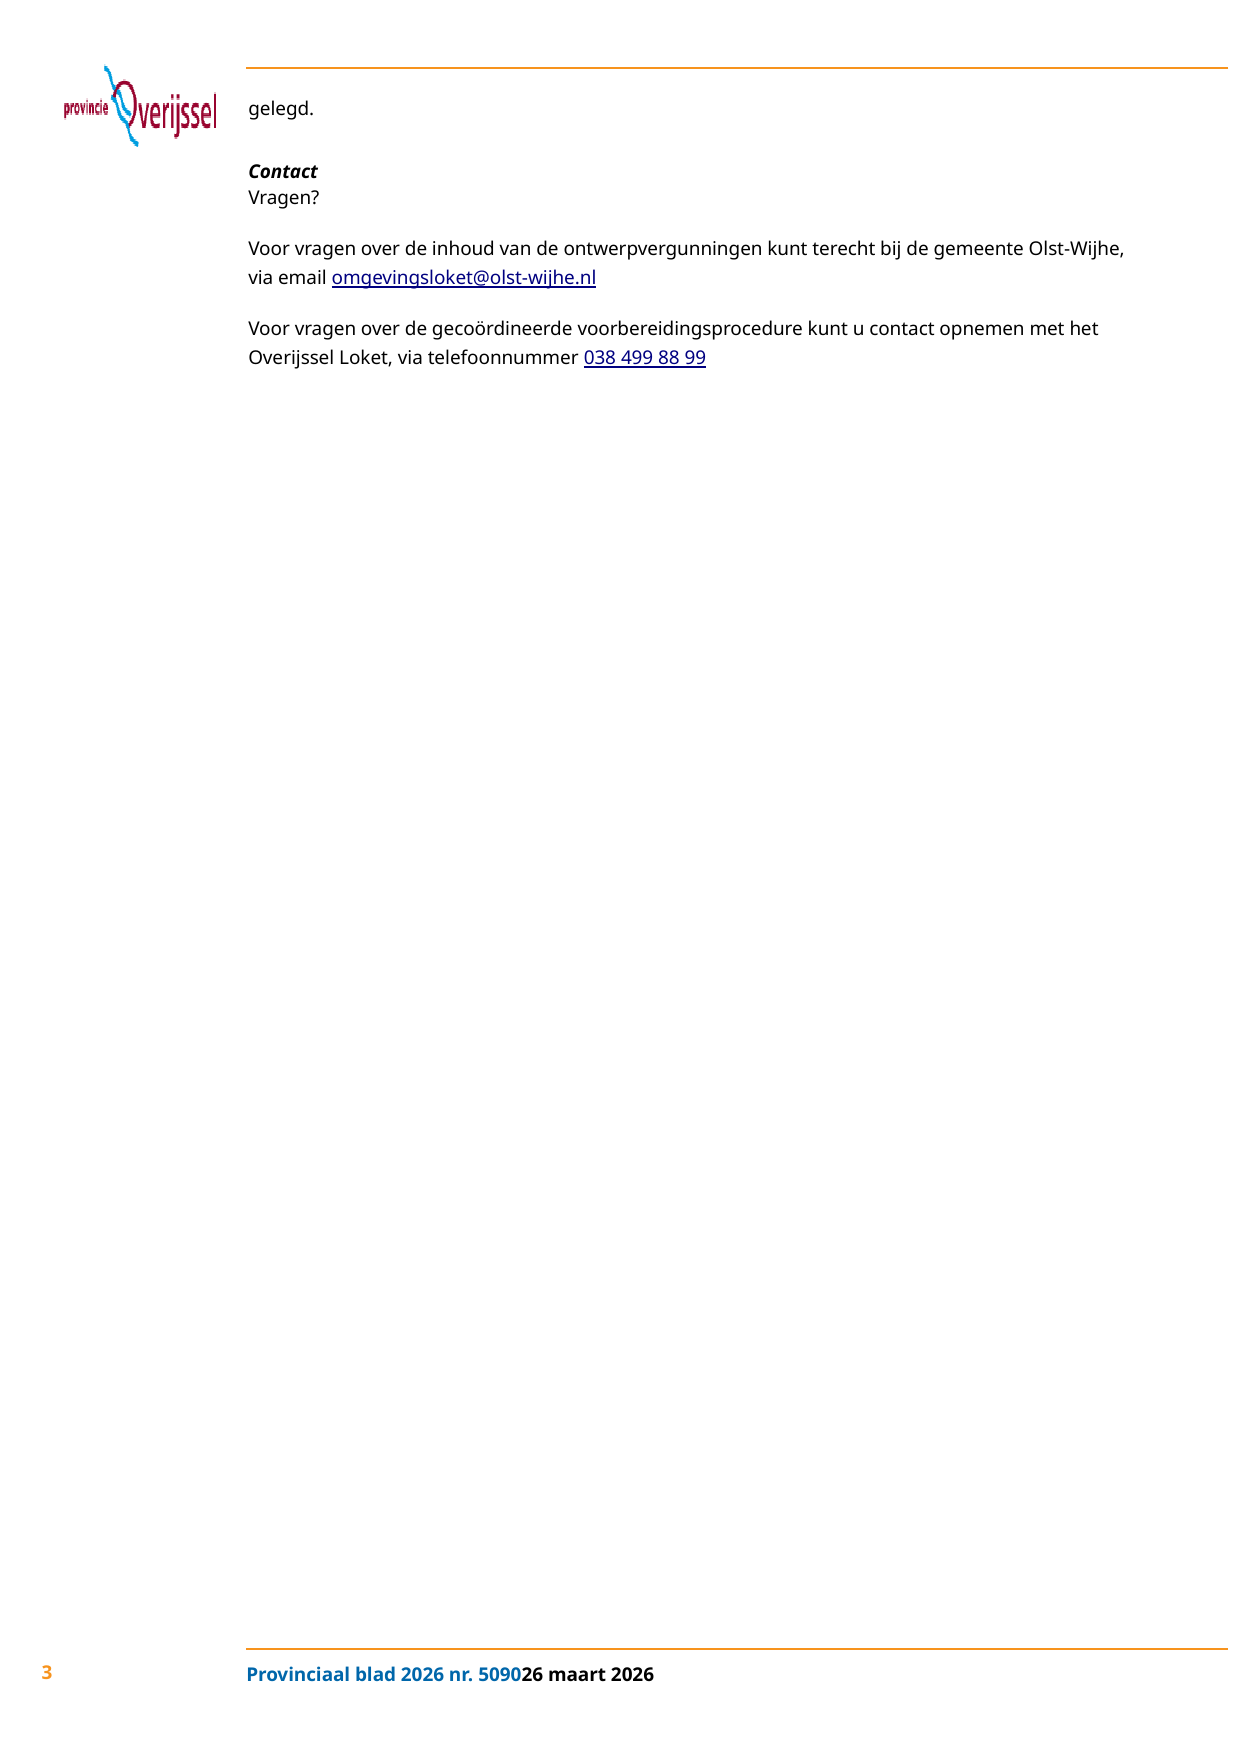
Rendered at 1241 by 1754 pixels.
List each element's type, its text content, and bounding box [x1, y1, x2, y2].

picture [41, 47, 231, 172]
text Voor vragen over de inhoud van de ontwerpvergunningen kunt terecht bij de gemeente Olst-Wijhe, via email omgevingsloket@olst-wijhe.nl [248, 235, 1152, 290]
text Contact [248, 159, 1152, 184]
text Vragen? [248, 184, 1152, 210]
text Voor vragen over de gecoördineerde voorbereidingsprocedure kunt u contact opnemen met het Overijssel Loket, via telefoonnummer 038 499 88 99 [248, 315, 1152, 370]
text gelegd. [248, 95, 1152, 121]
